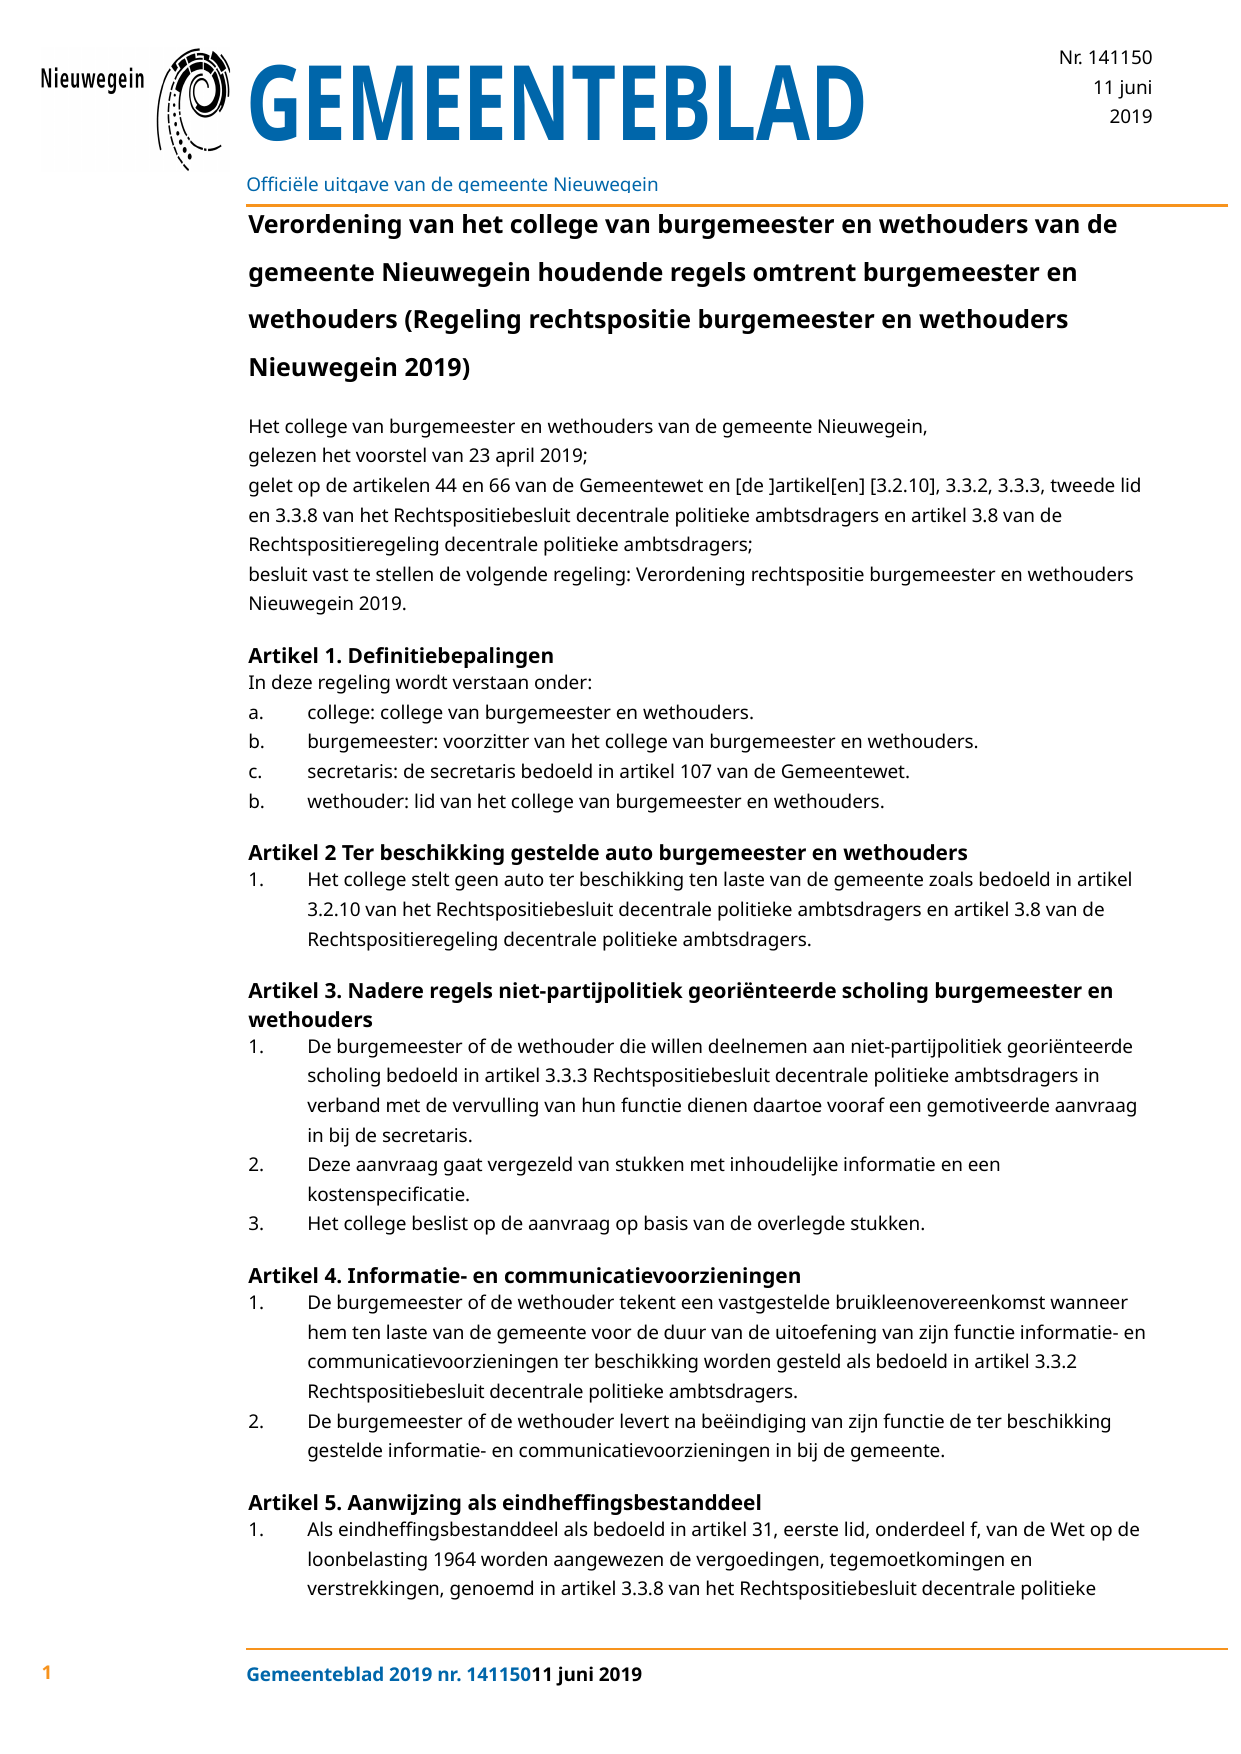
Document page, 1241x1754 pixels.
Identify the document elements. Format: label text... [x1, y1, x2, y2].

list Deze aanvraag gaat vergezeld van stukken met inhoudelijke informatie en een kostenspecificatie. [248, 1151, 1152, 1207]
text Artikel 1. Definitiebepalingen [248, 641, 1152, 669]
list De burgemeester of de wethouder die willen deelnemen aan niet-partijpolitiek georiënteerde scholing bedoeld in artikel 3.3.3 Rechtspositiebesluit decentrale politieke ambtsdragers in verband met de vervulling van hun functie dienen daartoe vooraf een gemotiveerde aanvraag in bij de secretaris. [248, 1033, 1152, 1148]
list De burgemeester of de wethouder levert na beëindiging van zijn functie de ter beschikking gestelde informatie- en communicatievoorzieningen in bij de gemeente. [248, 1408, 1152, 1463]
text Verordening van het college van burgemeester en wethouders van de gemeente Nieuwegein houdende regels omtrent burgemeester en wethouders (Regeling rechtspositie burgemeester en wethouders Nieuwegein 2019) [248, 207, 1152, 384]
list Het college stelt geen auto ter beschikking ten laste van de gemeente zoals bedoeld in artikel 3.2.10 van het Rechtspositiebesluit decentrale politieke ambtsdragers en artikel 3.8 van de Rechtspositieregeling decentrale politieke ambtsdragers. [248, 867, 1152, 952]
list De burgemeester of de wethouder tekent een vastgestelde bruikleenovereenkomst wanneer hem ten laste van de gemeente voor de duur van de uitoefening van zijn functie informatie- en communicatievoorzieningen ter beschikking worden gesteld als bedoeld in artikel 3.3.2 Rechtspositiebesluit decentrale politieke ambtsdragers. [248, 1289, 1152, 1404]
text Artikel 5. Aanwijzing als eindheffingsbestanddeel [248, 1488, 1152, 1516]
list Als eindheffingsbestanddeel als bedoeld in artikel 31, eerste lid, onderdeel f, van de Wet op de loonbelasting 1964 worden aangewezen de vergoedingen, tegemoetkomingen en verstrekkingen, genoemd in artikel 3.3.8 van het Rechtspositiebesluit decentrale politieke [248, 1516, 1152, 1601]
text gelezen het voorstel van 23 april 2019; [248, 443, 1152, 468]
list burgemeester: voorzitter van het college van burgemeester en wethouders. [248, 729, 1152, 754]
text Het college van burgemeester en wethouders van de gemeente Nieuwegein, [248, 413, 1152, 439]
list secretaris: de secretaris bedoeld in artikel 107 van de Gemeentewet. [248, 758, 1152, 784]
text besluit vast te stellen de volgende regeling: Verordening rechtspositie burgemeester en wethouders Nieuwegein 2019. [248, 561, 1152, 616]
list college: college van burgemeester en wethouders. [248, 699, 1152, 725]
list Het college beslist op de aanvraag op basis van de overlegde stukken. [248, 1211, 1152, 1236]
text Artikel 4. Informatie- en communicatievoorzieningen [248, 1261, 1152, 1289]
text Artikel 3. Nadere regels niet-partijpolitiek georiënteerde scholing burgemeester en wethouders [248, 976, 1152, 1033]
text gelet op de artikelen 44 en 66 van de Gemeentewet en [de ]artikel[en] [3.2.10], 3.3.2, 3.3.3, tweede lid en 3.3.8 van het Rechtspositiebesluit decentrale politieke ambtsdragers en artikel 3.8 van de Rechtspositieregeling decentrale politieke ambtsdragers; [248, 472, 1152, 557]
text Artikel 2 Ter beschikking gestelde auto burgemeester en wethouders [248, 838, 1152, 867]
picture [41, 47, 231, 172]
text In deze regeling wordt verstaan onder: [248, 669, 1152, 695]
list wethouder: lid van het college van burgemeester en wethouders. [248, 788, 1152, 813]
